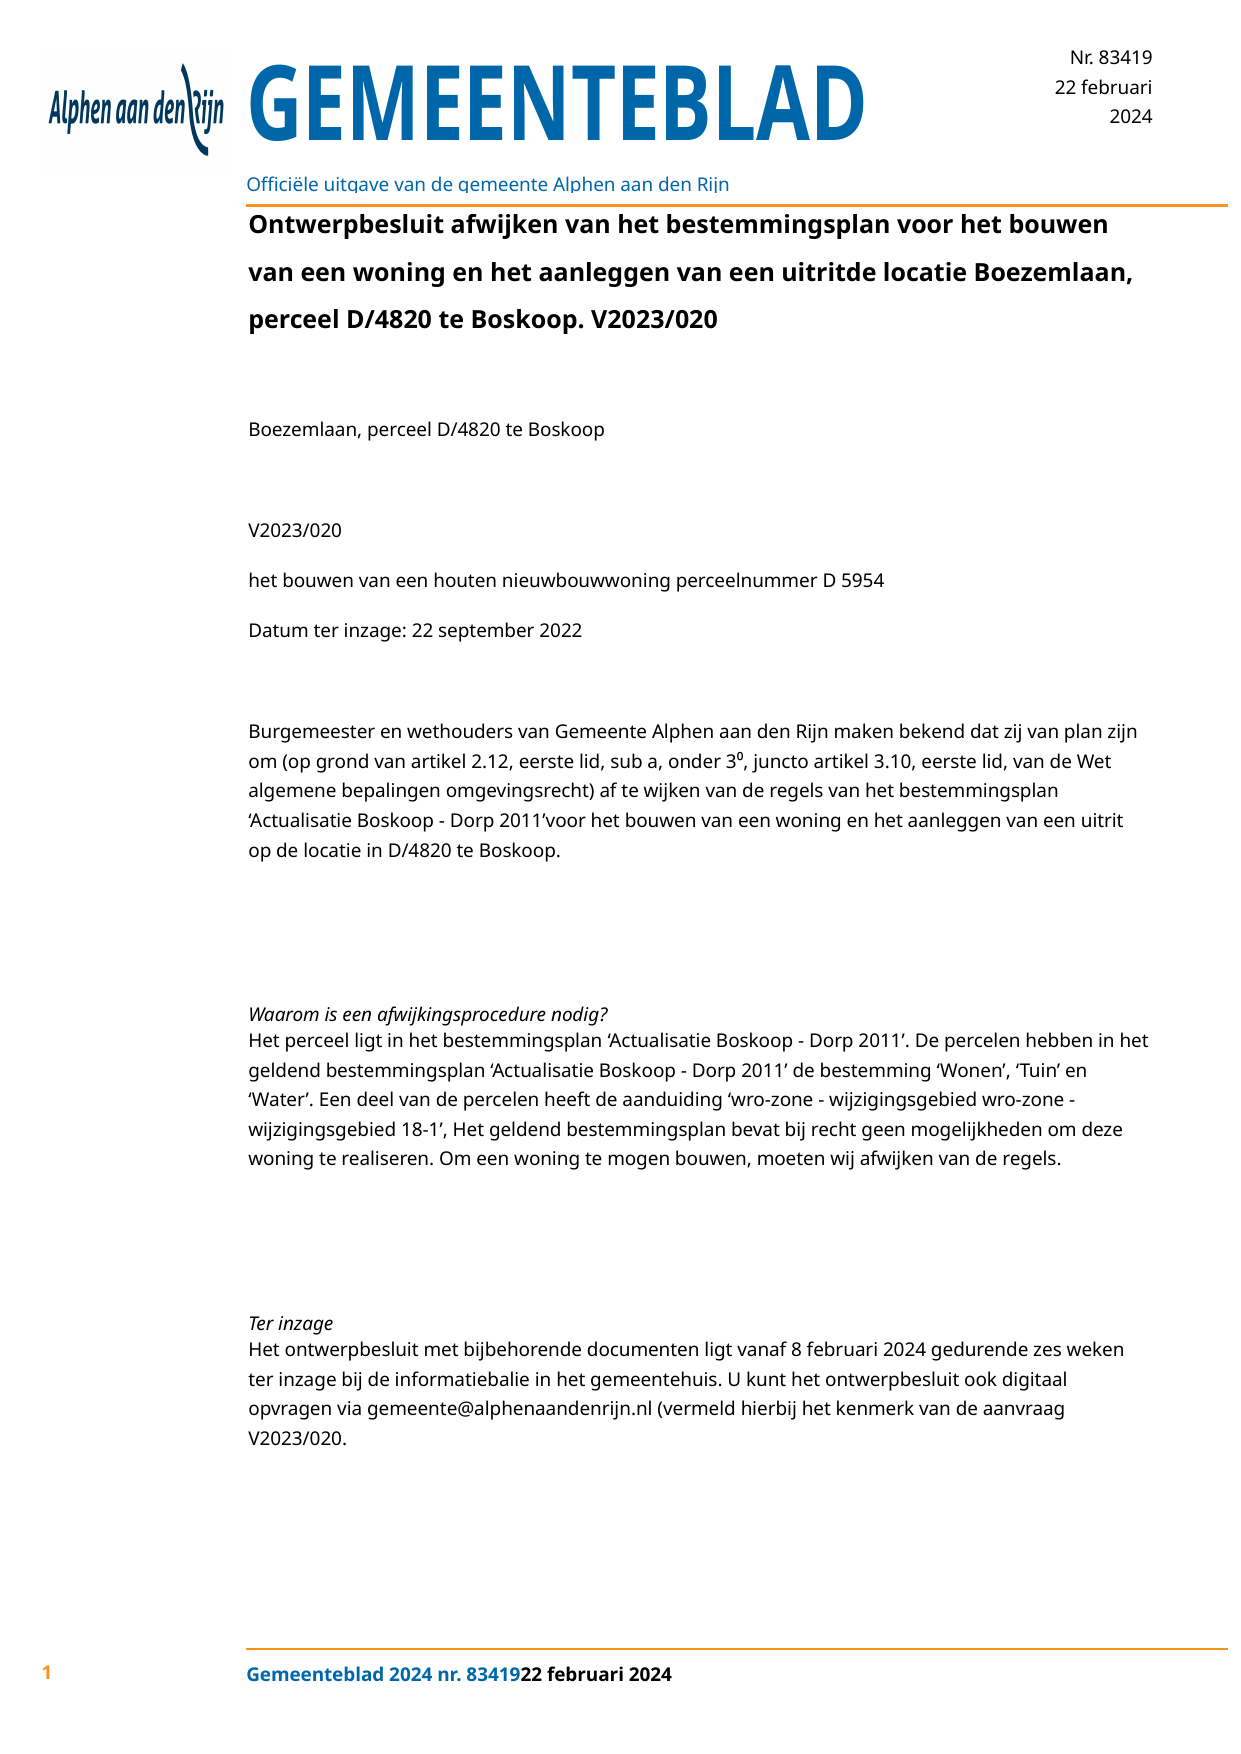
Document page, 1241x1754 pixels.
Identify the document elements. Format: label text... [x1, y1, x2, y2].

text Boezemlaan, perceel D/4820 te Boskoop [248, 416, 1152, 442]
text Ter inzage [248, 1310, 1152, 1336]
text Ontwerpbesluit afwijken van het bestemmingsplan voor het bouwen van een woning en het aanleggen van een uitritde locatie Boezemlaan, perceel D/4820 te Boskoop. V2023/020 [248, 207, 1152, 336]
text Burgemeester en wethouders van Gemeente Alphen aan den Rijn maken bekend dat zij van plan zijn om (op grond van artikel 2.12, eerste lid, sub a, onder 3⁰, juncto artikel 3.10, eerste lid, van de Wet algemene bepalingen omgevingsrecht) af te wijken van de regels van het bestemmingsplan ‘Actualisatie Boskoop - Dorp 2011’voor het bouwen van een woning en het aanleggen van een uitrit op de locatie in D/4820 te Boskoop. [248, 718, 1152, 862]
text Het ontwerpbesluit met bijbehorende documenten ligt vanaf 8 februari 2024 gedurende zes weken ter inzage bij de informatiebalie in het gemeentehuis. U kunt het ontwerpbesluit ook digitaal opvragen via gemeente@alphenaandenrijn.nl (vermeld hierbij het kenmerk van de aanvraag V2023/020. [248, 1336, 1152, 1451]
text het bouwen van een houten nieuwbouwwoning perceelnummer D 5954 [248, 567, 1152, 593]
text Waarom is een afwijkingsprocedure nodig? [248, 1002, 1152, 1027]
text Het perceel ligt in het bestemmingsplan ‘Actualisatie Boskoop - Dorp 2011’. De percelen hebben in het geldend bestemmingsplan ‘Actualisatie Boskoop - Dorp 2011’ de bestemming ‘Wonen’, ‘Tuin’ en ‘Water’. Een deel van de percelen heeft de aanduiding ‘wro-zone - wijzigingsgebied wro-zone - wijzigingsgebied 18-1’, Het geldend bestemmingsplan bevat bij recht geen mogelijkheden om deze woning te realiseren. Om een woning te mogen bouwen, moeten wij afwijken van de regels. [248, 1027, 1152, 1171]
text Datum ter inzage: 22 september 2022 [248, 618, 1152, 643]
text V2023/020 [248, 517, 1152, 542]
picture [41, 47, 231, 172]
